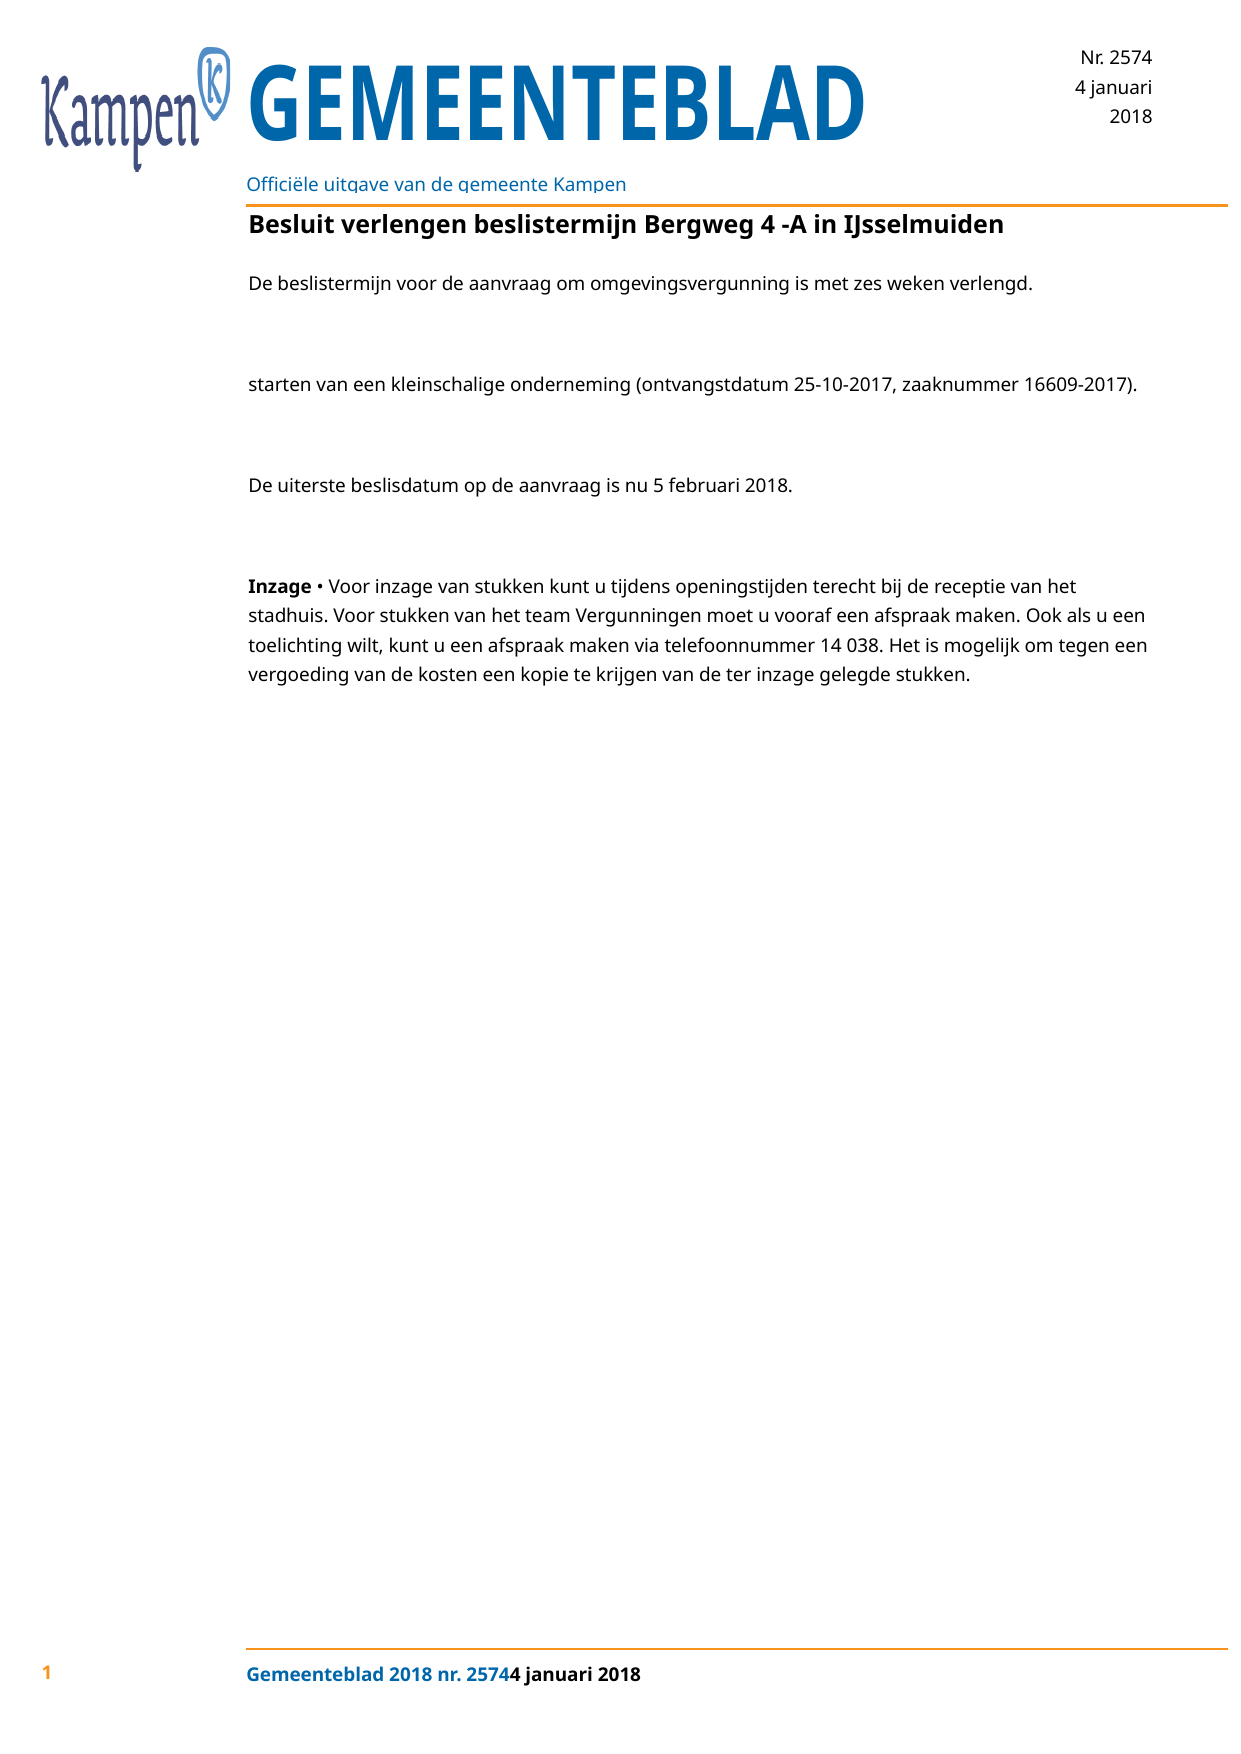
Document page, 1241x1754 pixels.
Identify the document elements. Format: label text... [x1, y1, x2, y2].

text Inzage • Voor inzage van stukken kunt u tijdens openingstijden terecht bij de receptie van het stadhuis. Voor stukken van het team Vergunningen moet u vooraf een afspraak maken. Ook als u een toelichting wilt, kunt u een afspraak maken via telefoonnummer 14 038. Het is mogelijk om tegen een vergoeding van de kosten een kopie te krijgen van de ter inzage gelegde stukken. [248, 573, 1152, 687]
text Besluit verlengen beslistermijn Bergweg 4 -A in IJsselmuiden [248, 207, 1152, 241]
text De beslistermijn voor de aanvraag om omgevingsvergunning is met zes weken verlengd. [248, 270, 1152, 296]
text De uiterste beslisdatum op de aanvraag is nu 5 februari 2018. [248, 472, 1152, 498]
picture [41, 47, 231, 172]
text starten van een kleinschalige onderneming (ontvangstdatum 25-10-2017, zaaknummer 16609-2017). [248, 371, 1152, 397]
